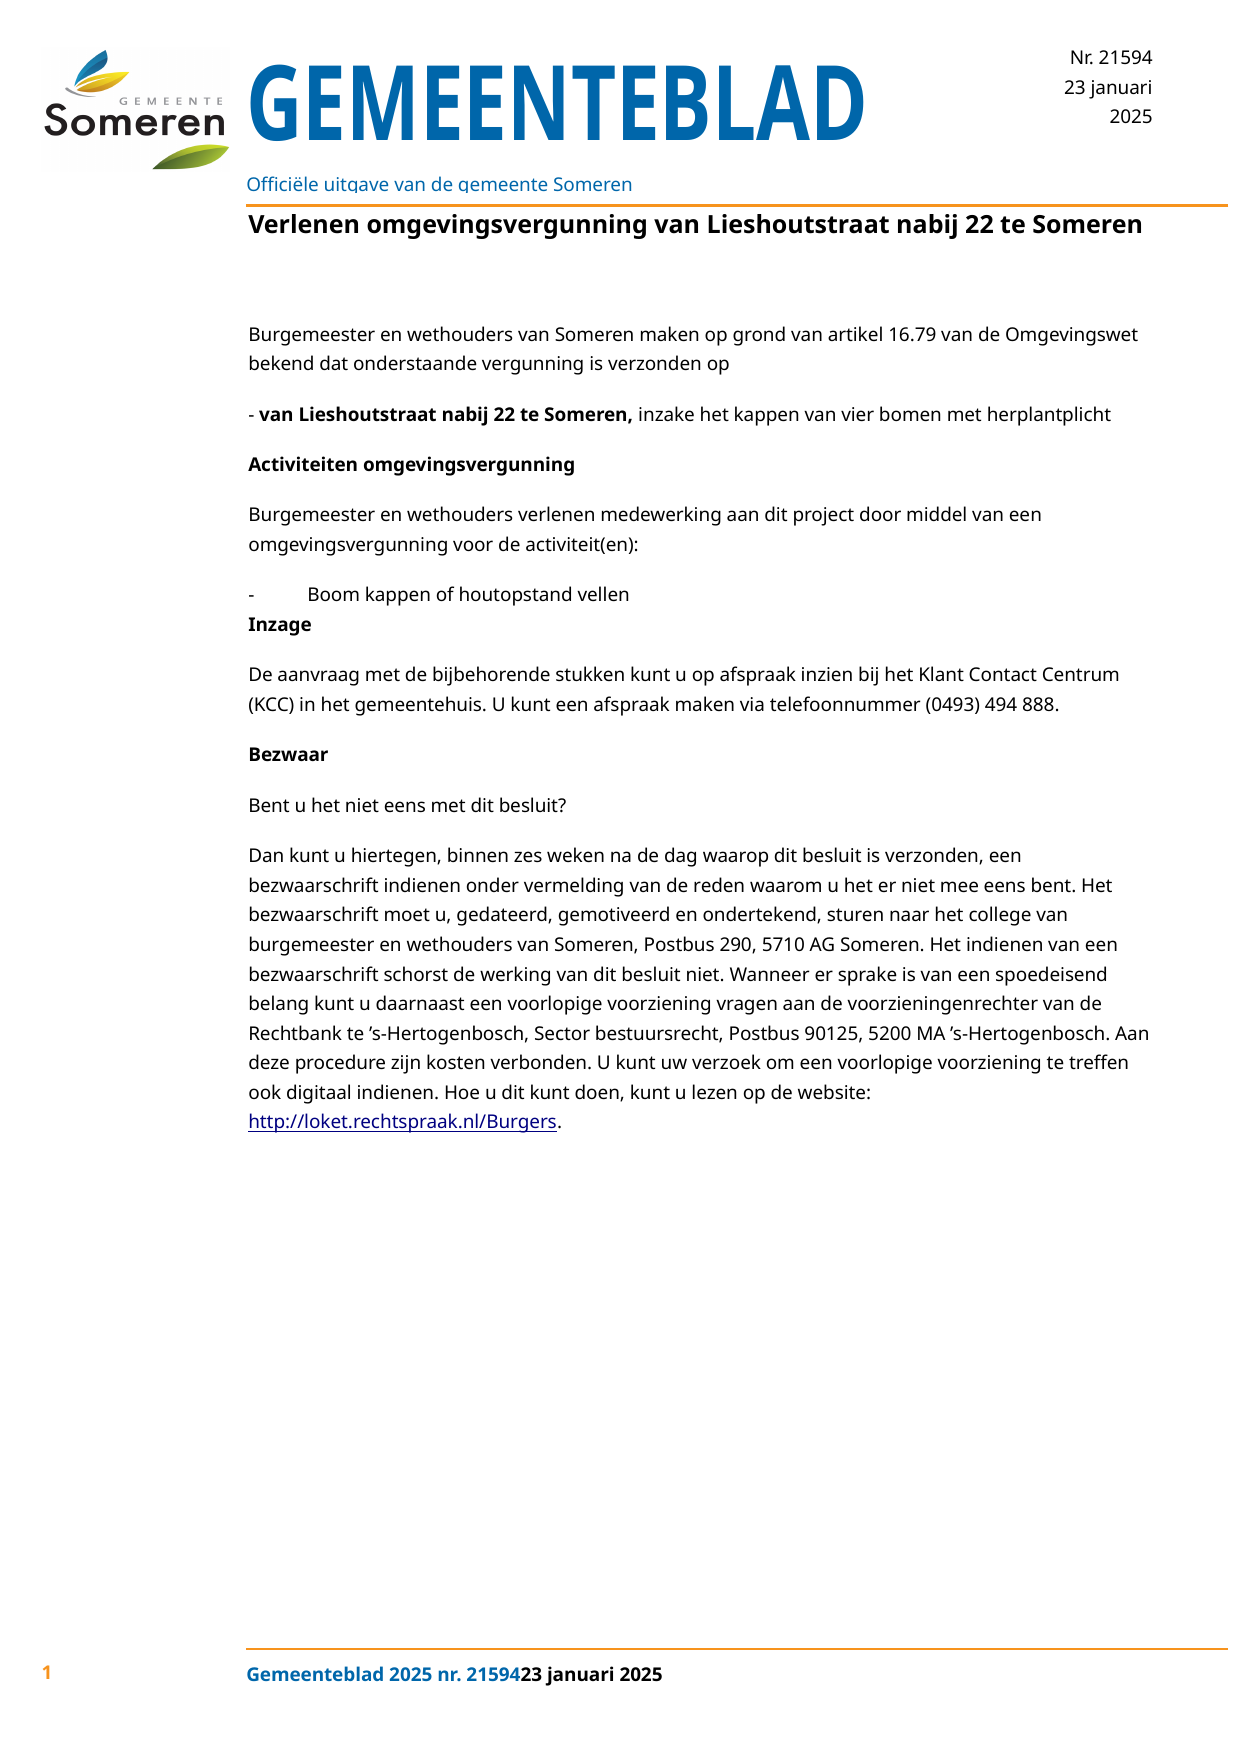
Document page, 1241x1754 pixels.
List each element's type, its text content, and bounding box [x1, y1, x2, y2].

list Boom kappen of houtopstand vellen [248, 582, 1152, 607]
text Verlenen omgevingsvergunning van Lieshoutstraat nabij 22 te Someren [248, 207, 1152, 241]
picture [41, 47, 231, 172]
text De aanvraag met de bijbehorende stukken kunt u op afspraak inzien bij het Klant Contact Centrum (KCC) in het gemeentehuis. U kunt een afspraak maken via telefoonnummer (0493) 494 888. [248, 662, 1152, 717]
text - van Lieshoutstraat nabij 22 te Someren, inzake het kappen van vier bomen met herplantplicht [248, 401, 1152, 426]
text Bezwaar [248, 742, 1152, 767]
text Dan kunt u hiertegen, binnen zes weken na de dag waarop dit besluit is verzonden, een bezwaarschrift indienen onder vermelding van de reden waarom u het er niet mee eens bent. Het bezwaarschrift moet u, gedateerd, gemotiveerd en ondertekend, sturen naar het college van burgemeester en wethouders van Someren, Postbus 290, 5710 AG Someren. Het indienen van een bezwaarschrift schorst de werking van dit besluit niet. Wanneer er sprake is van een spoedeisend belang kunt u daarnaast een voorlopige voorziening vragen aan de voorzieningenrechter van de Rechtbank te ’s-Hertogenbosch, Sector bestuursrecht, Postbus 90125, 5200 MA ’s-Hertogenbosch. Aan deze procedure zijn kosten verbonden. U kunt uw verzoek om een voorlopige voorziening te treffen ook digitaal indienen. Hoe u dit kunt doen, kunt u lezen op de website: http://loket.rechtspraak.nl/Burgers. [248, 842, 1152, 1134]
text Bent u het niet eens met dit besluit? [248, 792, 1152, 818]
text Inzage [248, 611, 1152, 637]
text Burgemeester en wethouders verlenen medewerking aan dit project door middel van een omgevingsvergunning voor de activiteit(en): [248, 502, 1152, 557]
text Activiteiten omgevingsvergunning [248, 451, 1152, 477]
text Burgemeester en wethouders van Someren maken op grond van artikel 16.79 van de Omgevingswet bekend dat onderstaande vergunning is verzonden op [248, 321, 1152, 376]
